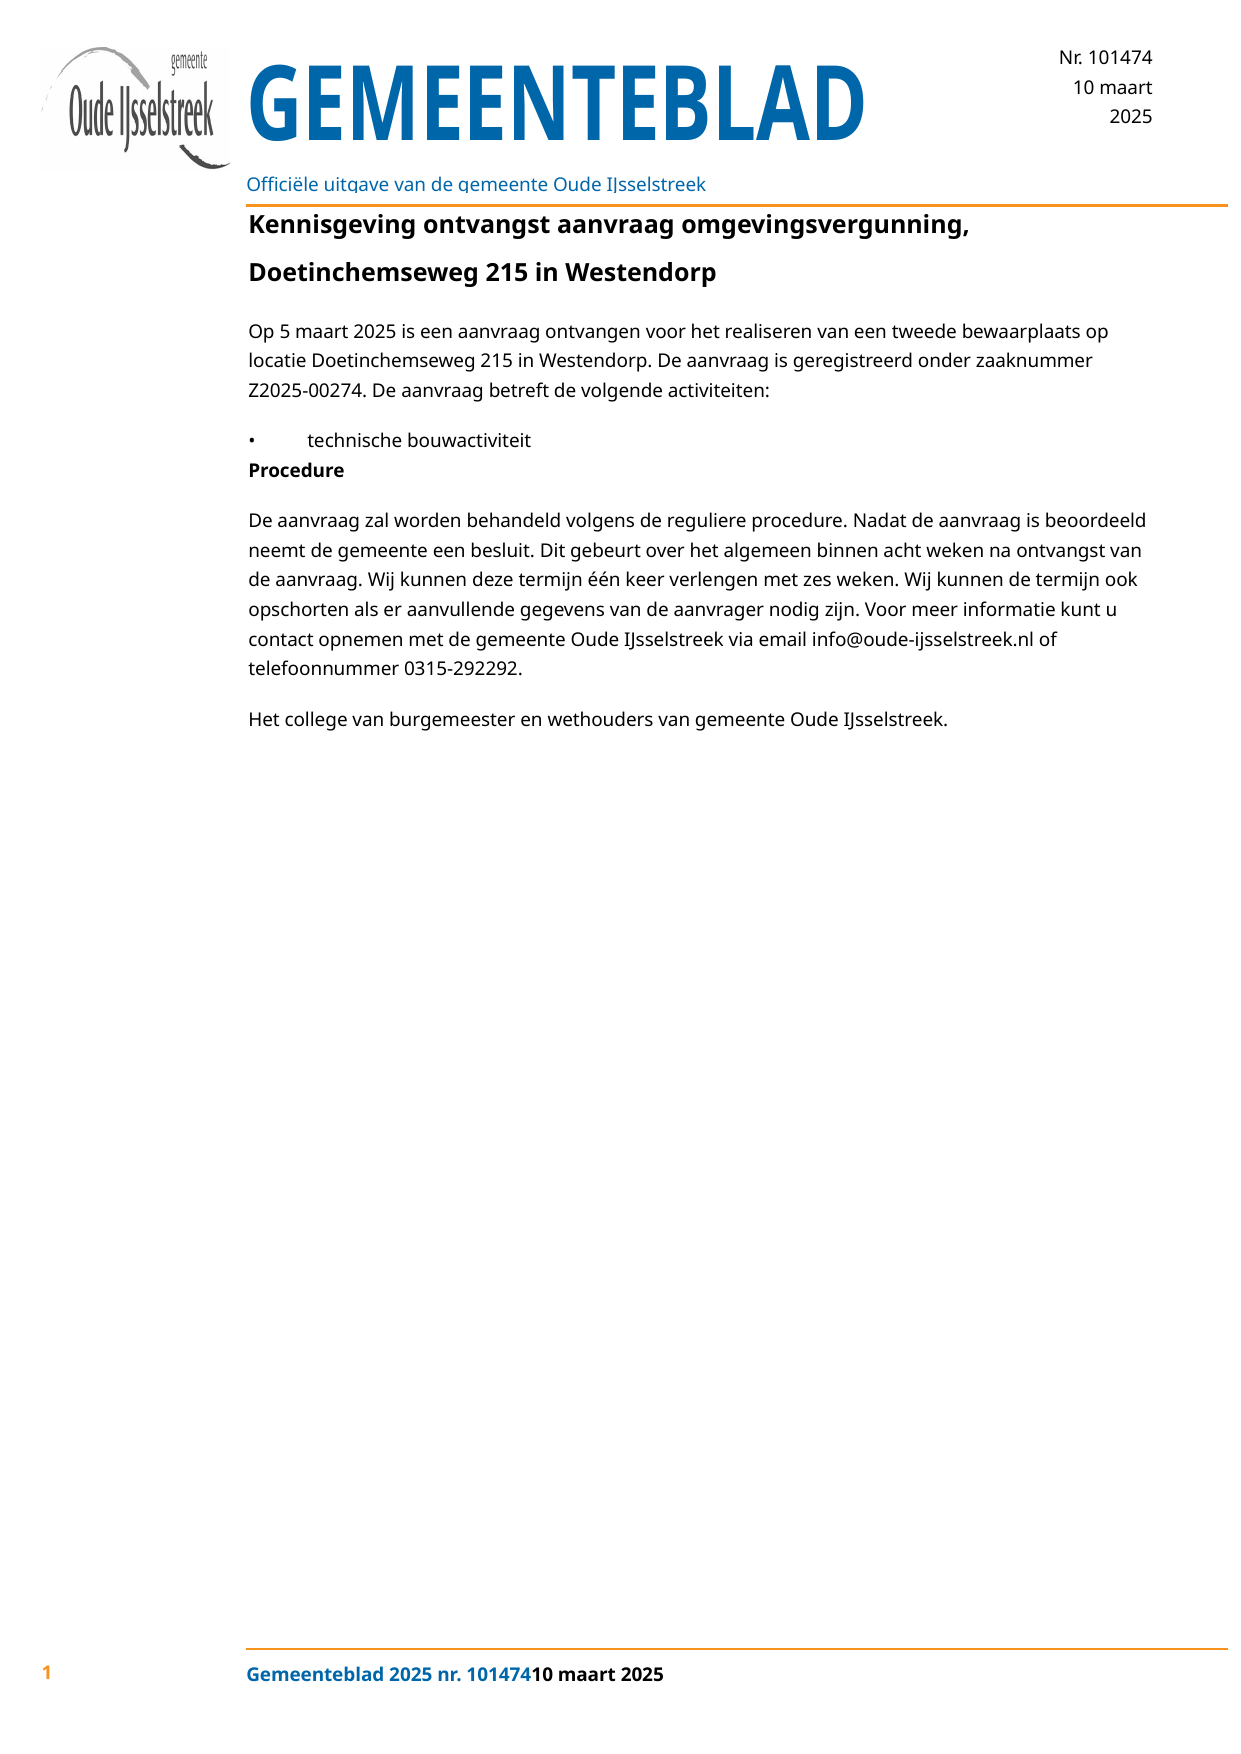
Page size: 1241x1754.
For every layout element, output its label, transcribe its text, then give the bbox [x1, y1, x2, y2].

text De aanvraag zal worden behandeld volgens de reguliere procedure. Nadat de aanvraag is beoordeeld neemt de gemeente een besluit. Dit gebeurt over het algemeen binnen acht weken na ontvangst van de aanvraag. Wij kunnen deze termijn één keer verlengen met zes weken. Wij kunnen de termijn ook opschorten als er aanvullende gegevens van de aanvrager nodig zijn. Voor meer informatie kunt u contact opnemen met de gemeente Oude IJsselstreek via email info@oude-ijsselstreek.nl of telefoonnummer 0315-292292. [248, 507, 1152, 681]
text Kennisgeving ontvangst aanvraag omgevingsvergunning, Doetinchemseweg 215 in Westendorp [248, 207, 1152, 288]
list technische bouwactiviteit [248, 427, 1152, 453]
text Op 5 maart 2025 is een aanvraag ontvangen voor het realiseren van een tweede bewaarplaats op locatie Doetinchemseweg 215 in Westendorp. De aanvraag is geregistreerd onder zaaknummer Z2025-00274. De aanvraag betreft de volgende activiteiten: [248, 318, 1152, 403]
text Het college van burgemeester en wethouders van gemeente Oude IJsselstreek. [248, 706, 1152, 732]
picture [41, 47, 231, 172]
text Procedure [248, 457, 1152, 483]
